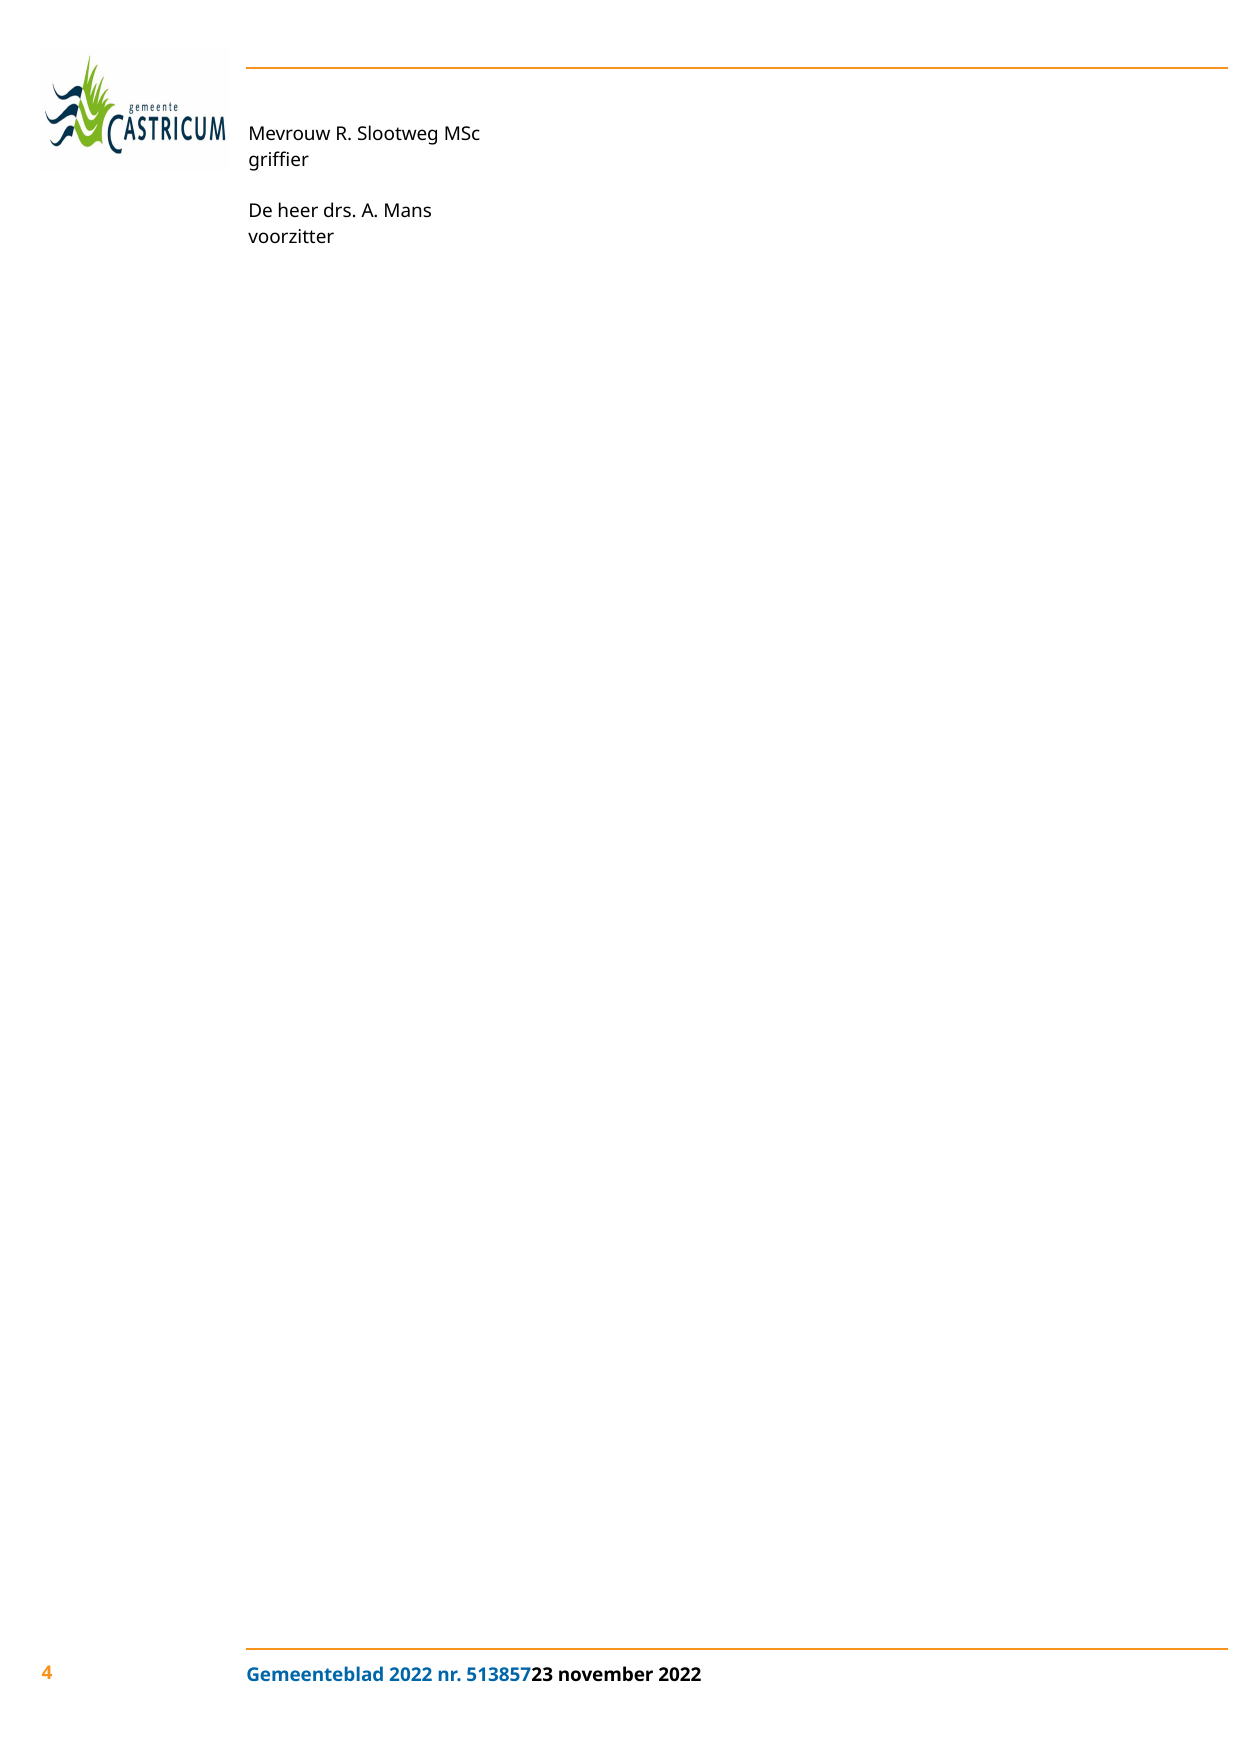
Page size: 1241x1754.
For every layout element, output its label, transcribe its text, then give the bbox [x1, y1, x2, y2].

picture [41, 47, 231, 172]
text griffier [248, 146, 1152, 172]
text voorzitter [248, 223, 1152, 249]
text Mevrouw R. Slootweg MSc [248, 121, 1152, 146]
text De heer drs. A. Mans [248, 198, 1152, 223]
